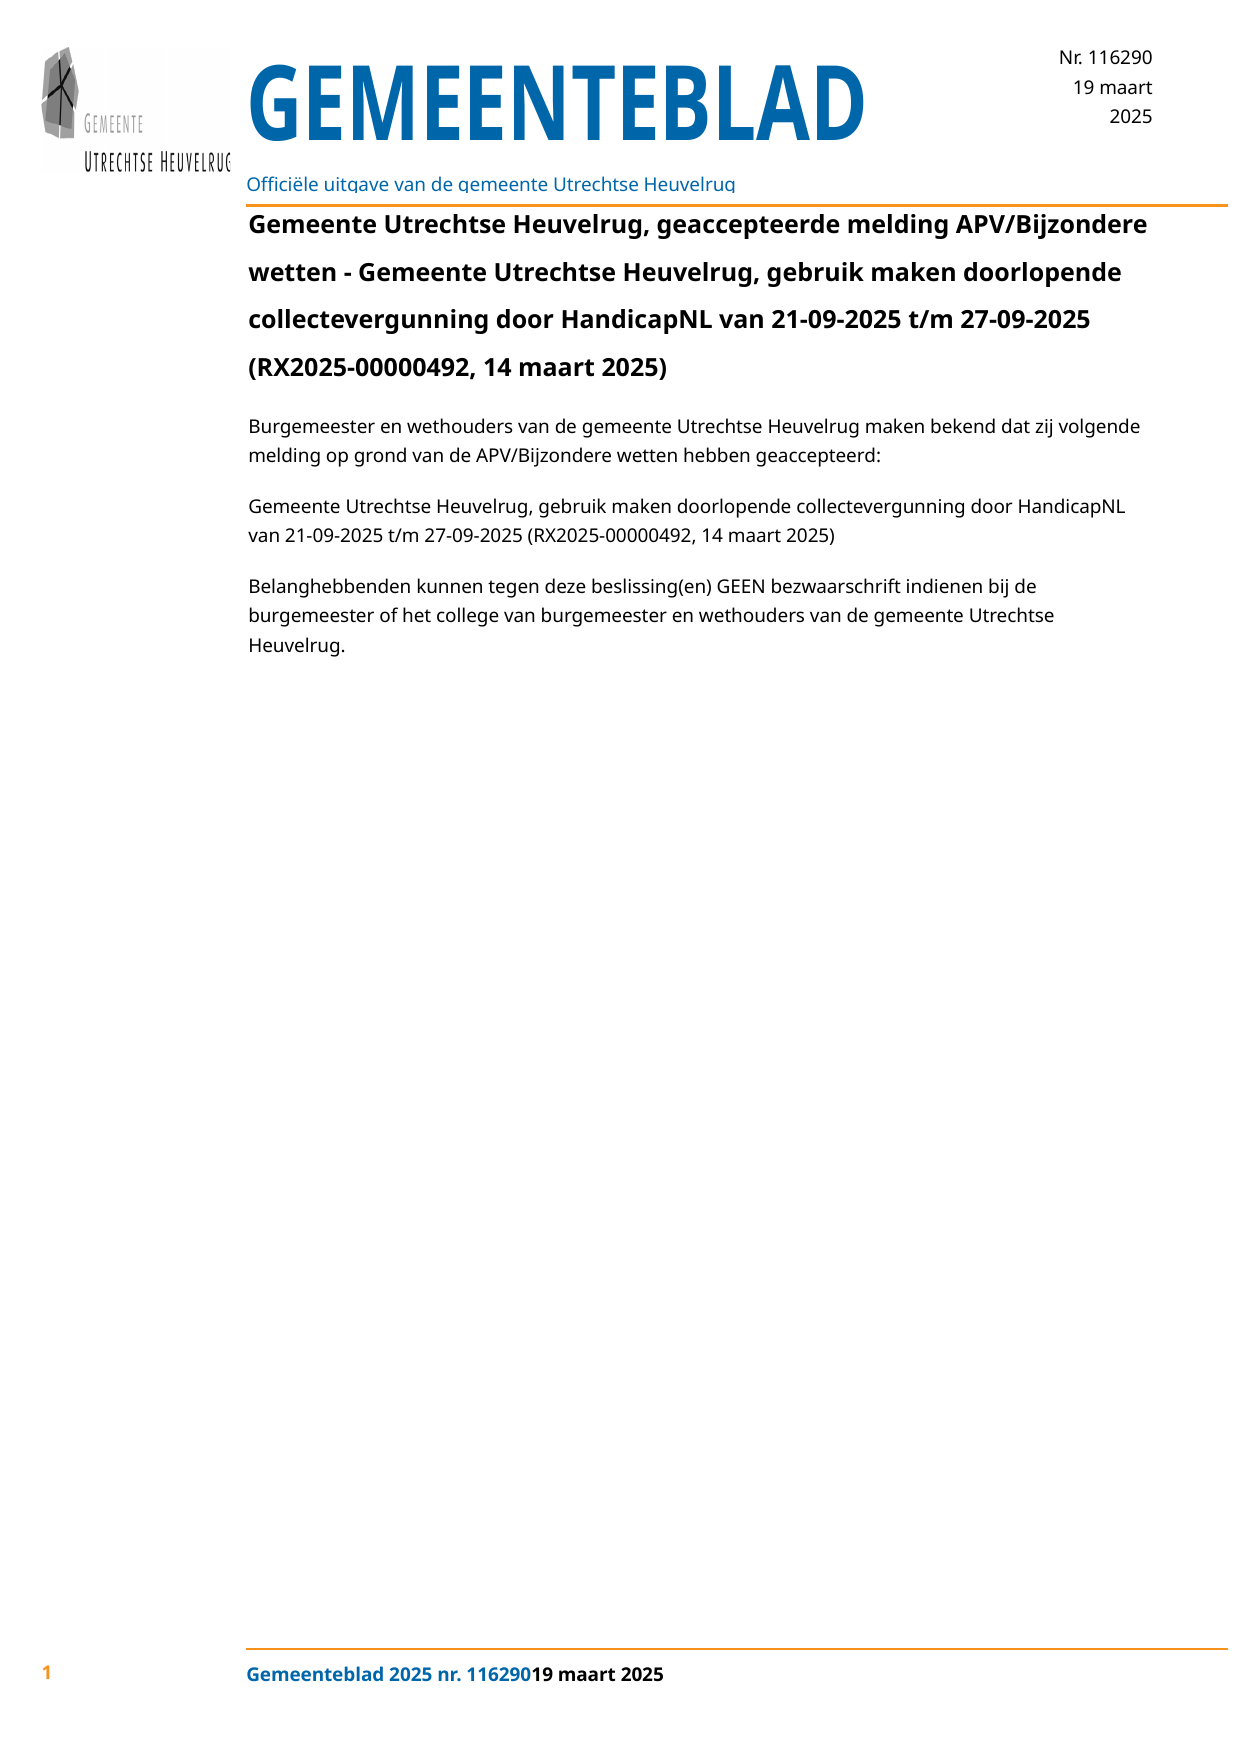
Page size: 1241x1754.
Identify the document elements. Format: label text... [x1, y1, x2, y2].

text Gemeente Utrechtse Heuvelrug, geaccepteerde melding APV/Bijzondere wetten - Gemeente Utrechtse Heuvelrug, gebruik maken doorlopende collectevergunning door HandicapNL van 21-09-2025 t/m 27-09-2025 (RX2025-00000492, 14 maart 2025) [248, 207, 1152, 384]
text Burgemeester en wethouders van de gemeente Utrechtse Heuvelrug maken bekend dat zij volgende melding op grond van de APV/Bijzondere wetten hebben geaccepteerd: [248, 413, 1152, 468]
text Belanghebbenden kunnen tegen deze beslissing(en) GEEN bezwaarschrift indienen bij de burgemeester of het college van burgemeester en wethouders van de gemeente Utrechtse Heuvelrug. [248, 573, 1152, 658]
text Gemeente Utrechtse Heuvelrug, gebruik maken doorlopende collectevergunning door HandicapNL van 21-09-2025 t/m 27-09-2025 (RX2025-00000492, 14 maart 2025) [248, 493, 1152, 548]
picture [41, 47, 231, 172]
